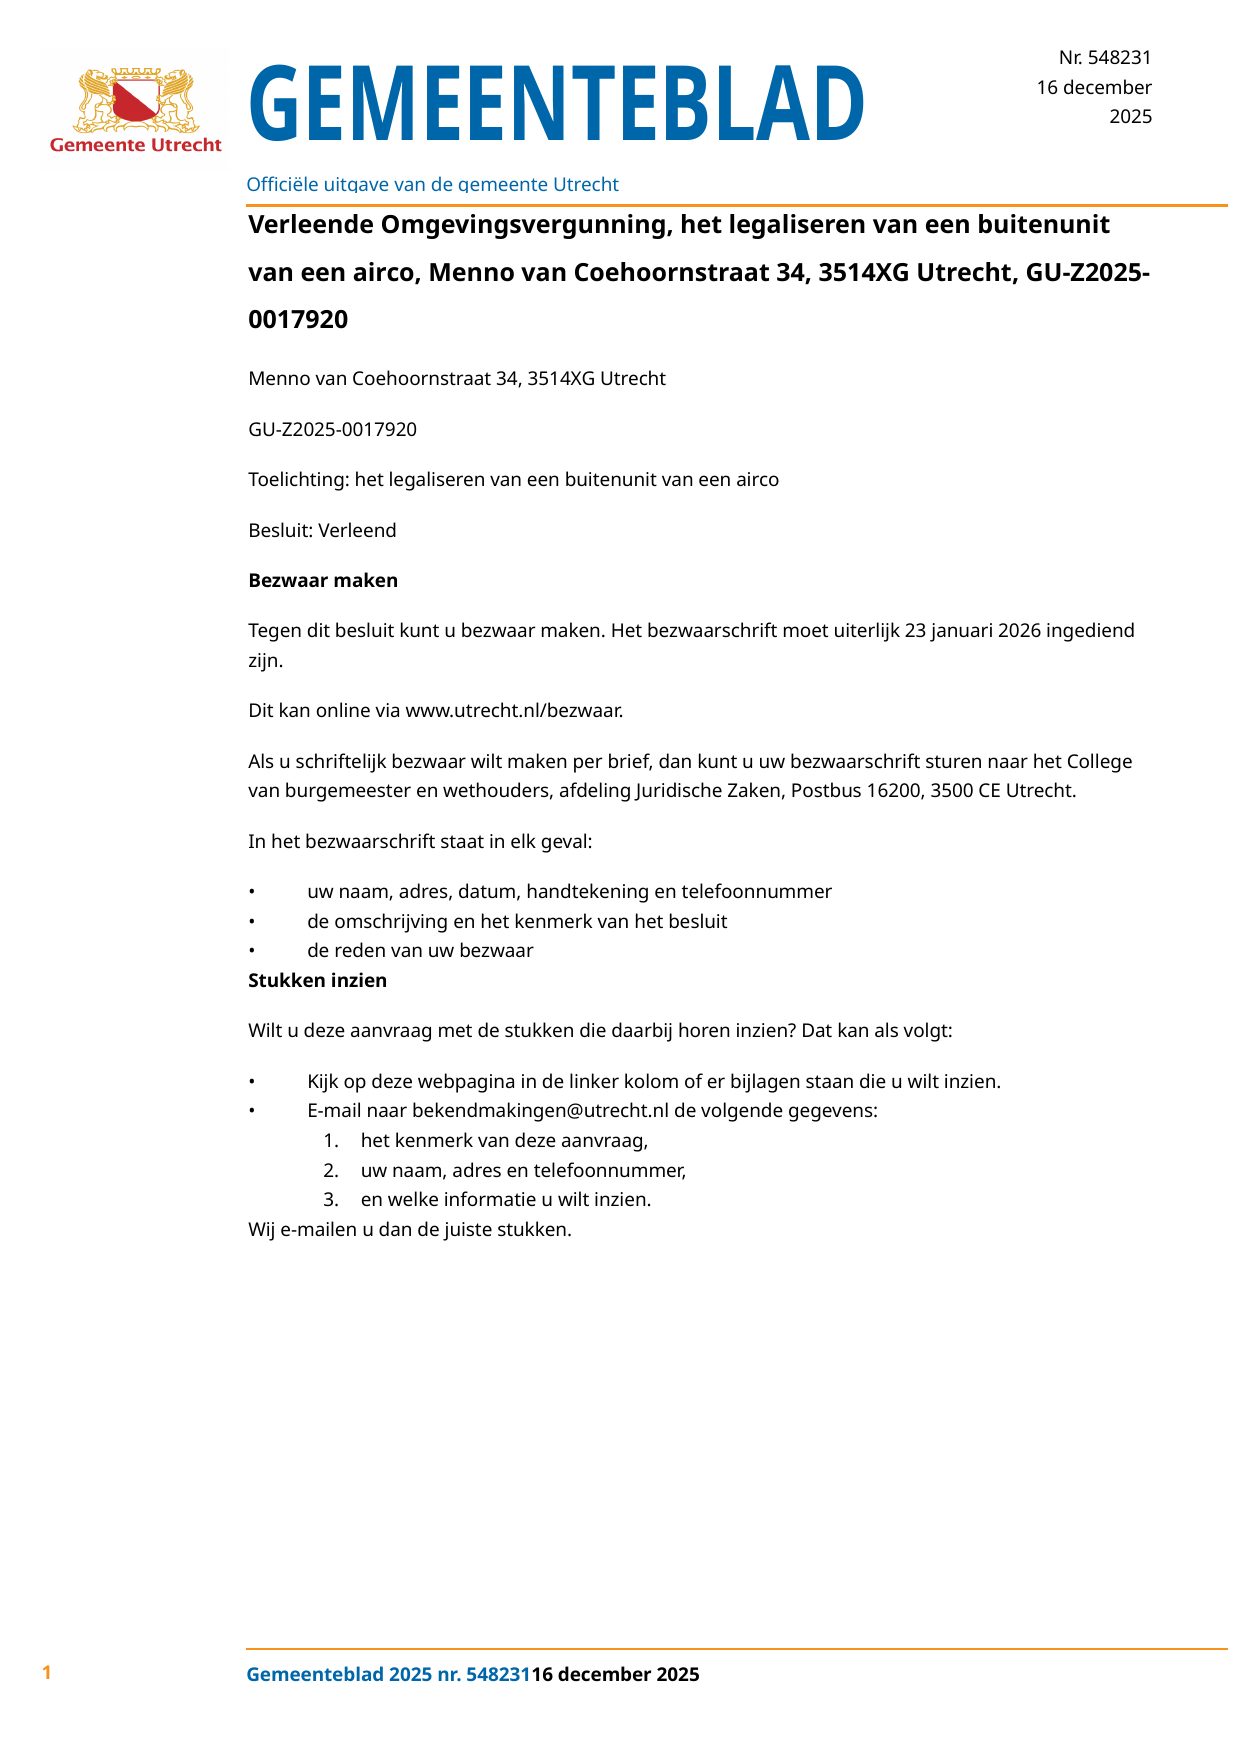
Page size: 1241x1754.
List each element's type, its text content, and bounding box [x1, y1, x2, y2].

text Menno van Coehoornstraat 34, 3514XG Utrecht [248, 366, 1152, 391]
text Wilt u deze aanvraag met de stukken die daarbij horen inzien? Dat kan als volgt: [248, 1018, 1152, 1043]
text Bezwaar maken [248, 567, 1152, 593]
text Stukken inzien [248, 967, 1152, 993]
text Tegen dit besluit kunt u bezwaar maken. Het bezwaarschrift moet uiterlijk 23 januari 2026 ingediend zijn. [248, 618, 1152, 673]
list en welke informatie u wilt inzien. [323, 1186, 1152, 1212]
text Als u schriftelijk bezwaar wilt maken per brief, dan kunt u uw bezwaarschrift sturen naar het College van burgemeester en wethouders, afdeling Juridische Zaken, Postbus 16200, 3500 CE Utrecht. [248, 748, 1152, 803]
text Wij e-mailen u dan de juiste stukken. [248, 1216, 1152, 1242]
text Besluit: Verleend [248, 517, 1152, 542]
text Toelichting: het legaliseren van een buitenunit van een airco [248, 466, 1152, 492]
list de omschrijving en het kenmerk van het besluit [248, 908, 1152, 934]
text GU-Z2025-0017920 [248, 416, 1152, 442]
list uw naam, adres en telefoonnummer, [323, 1157, 1152, 1182]
picture [41, 47, 231, 172]
text Verleende Omgevingsvergunning, het legaliseren van een buitenunit van een airco, Menno van Coehoornstraat 34, 3514XG Utrecht, GU-Z2025-0017920 [248, 207, 1152, 336]
list Kijk op deze webpagina in de linker kolom of er bijlagen staan die u wilt inzien. [248, 1068, 1152, 1094]
list het kenmerk van deze aanvraag, [323, 1127, 1152, 1153]
list uw naam, adres, datum, handtekening en telefoonnummer [248, 878, 1152, 904]
list de reden van uw bezwaar [248, 938, 1152, 963]
text In het bezwaarschrift staat in elk geval: [248, 828, 1152, 854]
list E-mail naar bekendmakingen@utrecht.nl de volgende gegevens: [248, 1098, 1152, 1123]
text Dit kan online via www.utrecht.nl/bezwaar. [248, 698, 1152, 723]
